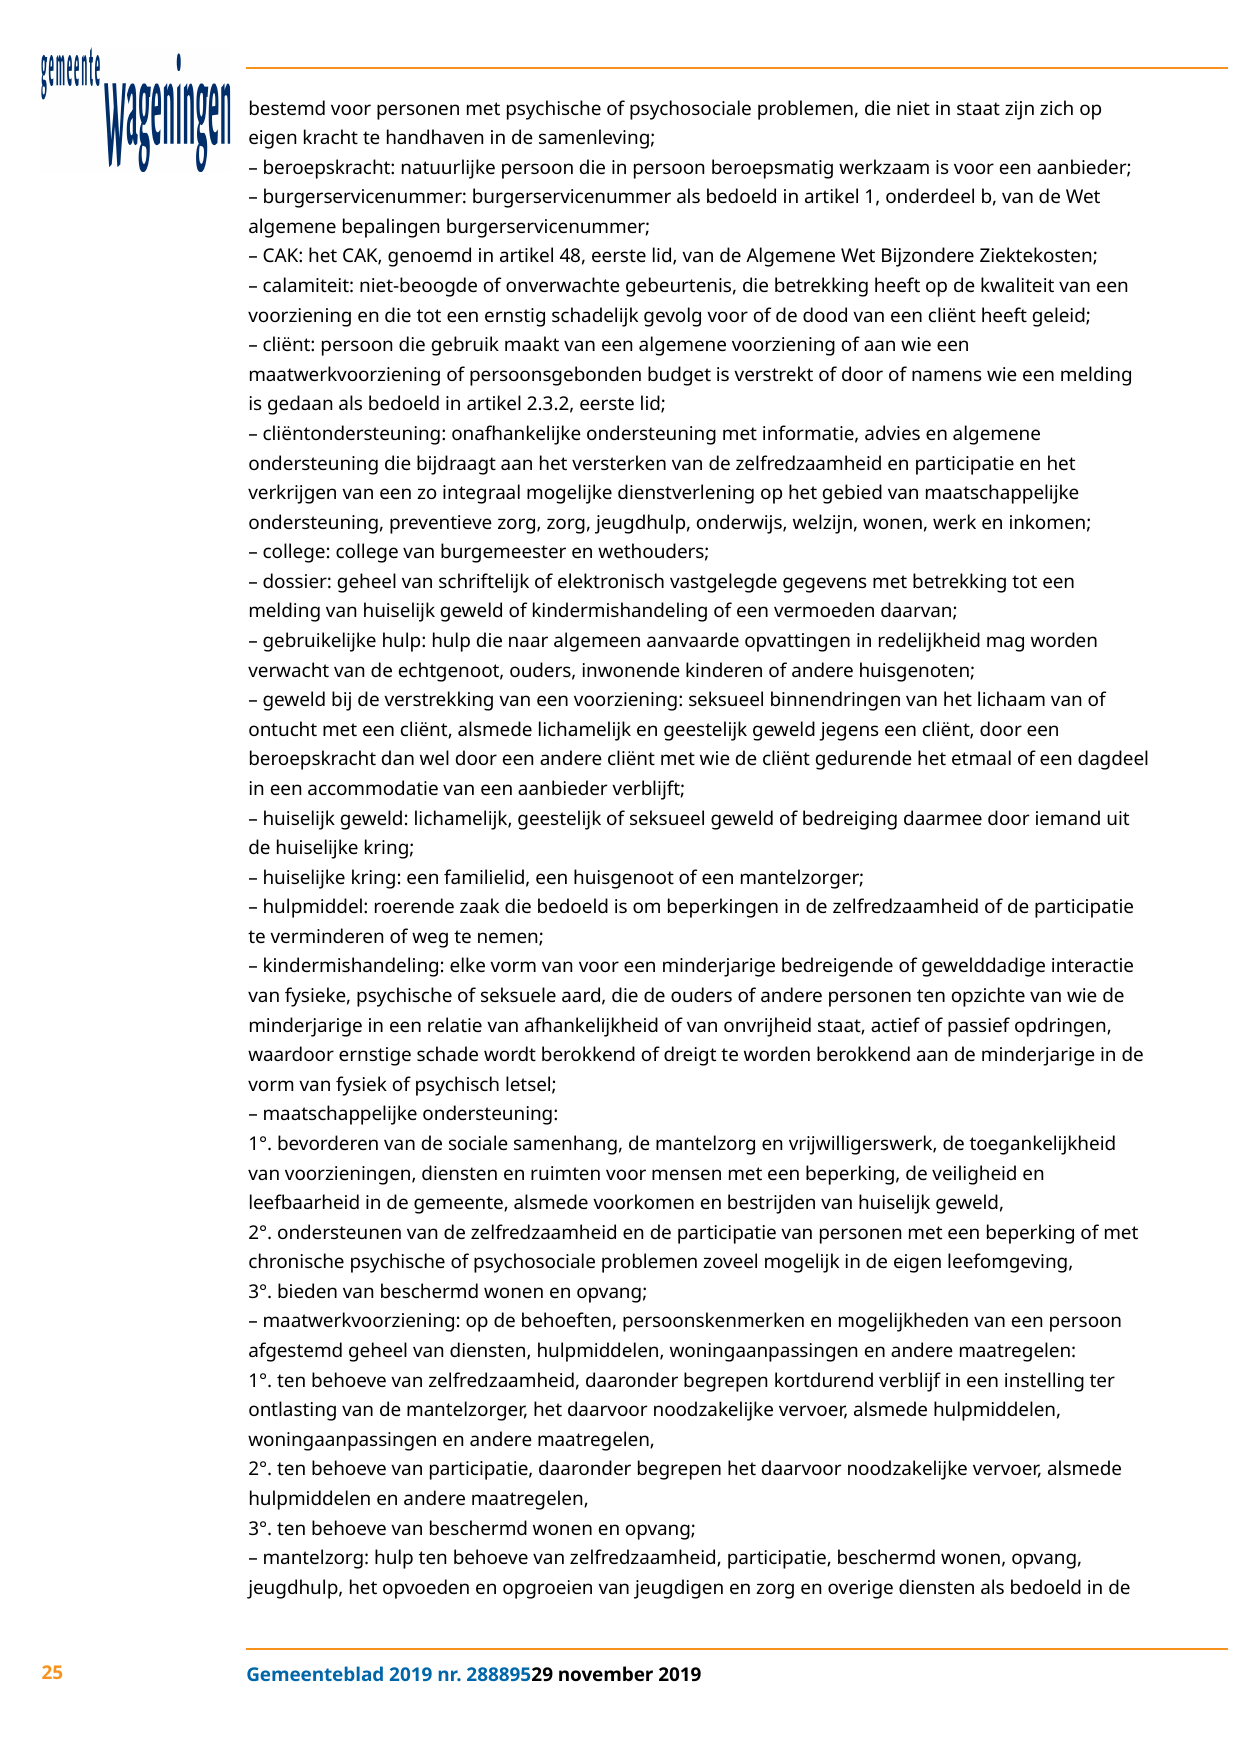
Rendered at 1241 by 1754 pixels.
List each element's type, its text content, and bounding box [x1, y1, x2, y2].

text – huiselijke kring: een familielid, een huisgenoot of een mantelzorger; [248, 864, 1152, 890]
text 2°. ondersteunen van de zelfredzaamheid en de participatie van personen met een beperking of met chronische psychische of psychosociale problemen zoveel mogelijk in de eigen leefomgeving, [248, 1219, 1152, 1274]
text – cliëntondersteuning: onafhankelijke ondersteuning met informatie, advies en algemene ondersteuning die bijdraagt aan het versterken van de zelfredzaamheid en participatie en het verkrijgen van een zo integraal mogelijke dienstverlening op het gebied van maatschappelijke ondersteuning, preventieve zorg, zorg, jeugdhulp, onderwijs, welzijn, wonen, werk en inkomen; [248, 420, 1152, 535]
text 3°. bieden van beschermd wonen en opvang; [248, 1278, 1152, 1304]
text 3°. ten behoeve van beschermd wonen en opvang; [248, 1515, 1152, 1541]
text – college: college van burgemeester en wethouders; [248, 538, 1152, 564]
text – gebruikelijke hulp: hulp die naar algemeen aanvaarde opvattingen in redelijkheid mag worden verwacht van de echtgenoot, ouders, inwonende kinderen of andere huisgenoten; [248, 627, 1152, 683]
text 2°. ten behoeve van participatie, daaronder begrepen het daarvoor noodzakelijke vervoer, alsmede hulpmiddelen en andere maatregelen, [248, 1456, 1152, 1511]
text – dossier: geheel van schriftelijk of elektronisch vastgelegde gegevens met betrekking tot een melding van huiselijk geweld of kindermishandeling of een vermoeden daarvan; [248, 568, 1152, 623]
text 1°. ten behoeve van zelfredzaamheid, daaronder begrepen kortdurend verblijf in een instelling ter ontlasting van de mantelzorger, het daarvoor noodzakelijke vervoer, alsmede hulpmiddelen, woningaanpassingen en andere maatregelen, [248, 1367, 1152, 1452]
text – maatschappelijke ondersteuning: [248, 1101, 1152, 1126]
text – mantelzorg: hulp ten behoeve van zelfredzaamheid, participatie, beschermd wonen, opvang, jeugdhulp, het opvoeden en opgroeien van jeugdigen en zorg en overige diensten als bedoeld in de [248, 1544, 1152, 1600]
text – geweld bij de verstrekking van een voorziening: seksueel binnendringen van het lichaam van of ontucht met een cliënt, alsmede lichamelijk en geestelijk geweld jegens een cliënt, door een beroepskracht dan wel door een andere cliënt met wie de cliënt gedurende het etmaal of een dagdeel in een accommodatie van een aanbieder verblijft; [248, 686, 1152, 801]
text – calamiteit: niet-beoogde of onverwachte gebeurtenis, die betrekking heeft op de kwaliteit van een voorziening en die tot een ernstig schadelijk gevolg voor of de dood van een cliënt heeft geleid; [248, 272, 1152, 328]
text – cliënt: persoon die gebruik maakt van een algemene voorziening of aan wie een maatwerkvoorziening of persoonsgebonden budget is verstrekt of door of namens wie een melding is gedaan als bedoeld in artikel 2.3.2, eerste lid; [248, 331, 1152, 416]
picture [41, 47, 231, 172]
text bestemd voor personen met psychische of psychosociale problemen, die niet in staat zijn zich op eigen kracht te handhaven in de samenleving; [248, 95, 1152, 150]
text – beroepskracht: natuurlijke persoon die in persoon beroepsmatig werkzaam is voor een aanbieder; [248, 154, 1152, 180]
text 1°. bevorderen van de sociale samenhang, de mantelzorg en vrijwilligerswerk, de toegankelijkheid van voorzieningen, diensten en ruimten voor mensen met een beperking, de veiligheid en leefbaarheid in de gemeente, alsmede voorkomen en bestrijden van huiselijk geweld, [248, 1130, 1152, 1215]
text – maatwerkvoorziening: op de behoeften, persoonskenmerken en mogelijkheden van een persoon afgestemd geheel van diensten, hulpmiddelen, woningaanpassingen en andere maatregelen: [248, 1308, 1152, 1363]
text – hulpmiddel: roerende zaak die bedoeld is om beperkingen in de zelfredzaamheid of de participatie te verminderen of weg te nemen; [248, 893, 1152, 949]
text – kindermishandeling: elke vorm van voor een minderjarige bedreigende of gewelddadige interactie van fysieke, psychische of seksuele aard, die de ouders of andere personen ten opzichte van wie de minderjarige in een relatie van afhankelijkheid of van onvrijheid staat, actief of passief opdringen, waardoor ernstige schade wordt berokkend of dreigt te worden berokkend aan de minderjarige in de vorm van fysiek of psychisch letsel; [248, 953, 1152, 1097]
text – burgerservicenummer: burgerservicenummer als bedoeld in artikel 1, onderdeel b, van de Wet algemene bepalingen burgerservicenummer; [248, 183, 1152, 239]
text – huiselijk geweld: lichamelijk, geestelijk of seksueel geweld of bedreiging daarmee door iemand uit de huiselijke kring; [248, 805, 1152, 860]
text – CAK: het CAK, genoemd in artikel 48, eerste lid, van de Algemene Wet Bijzondere Ziektekosten; [248, 243, 1152, 268]
